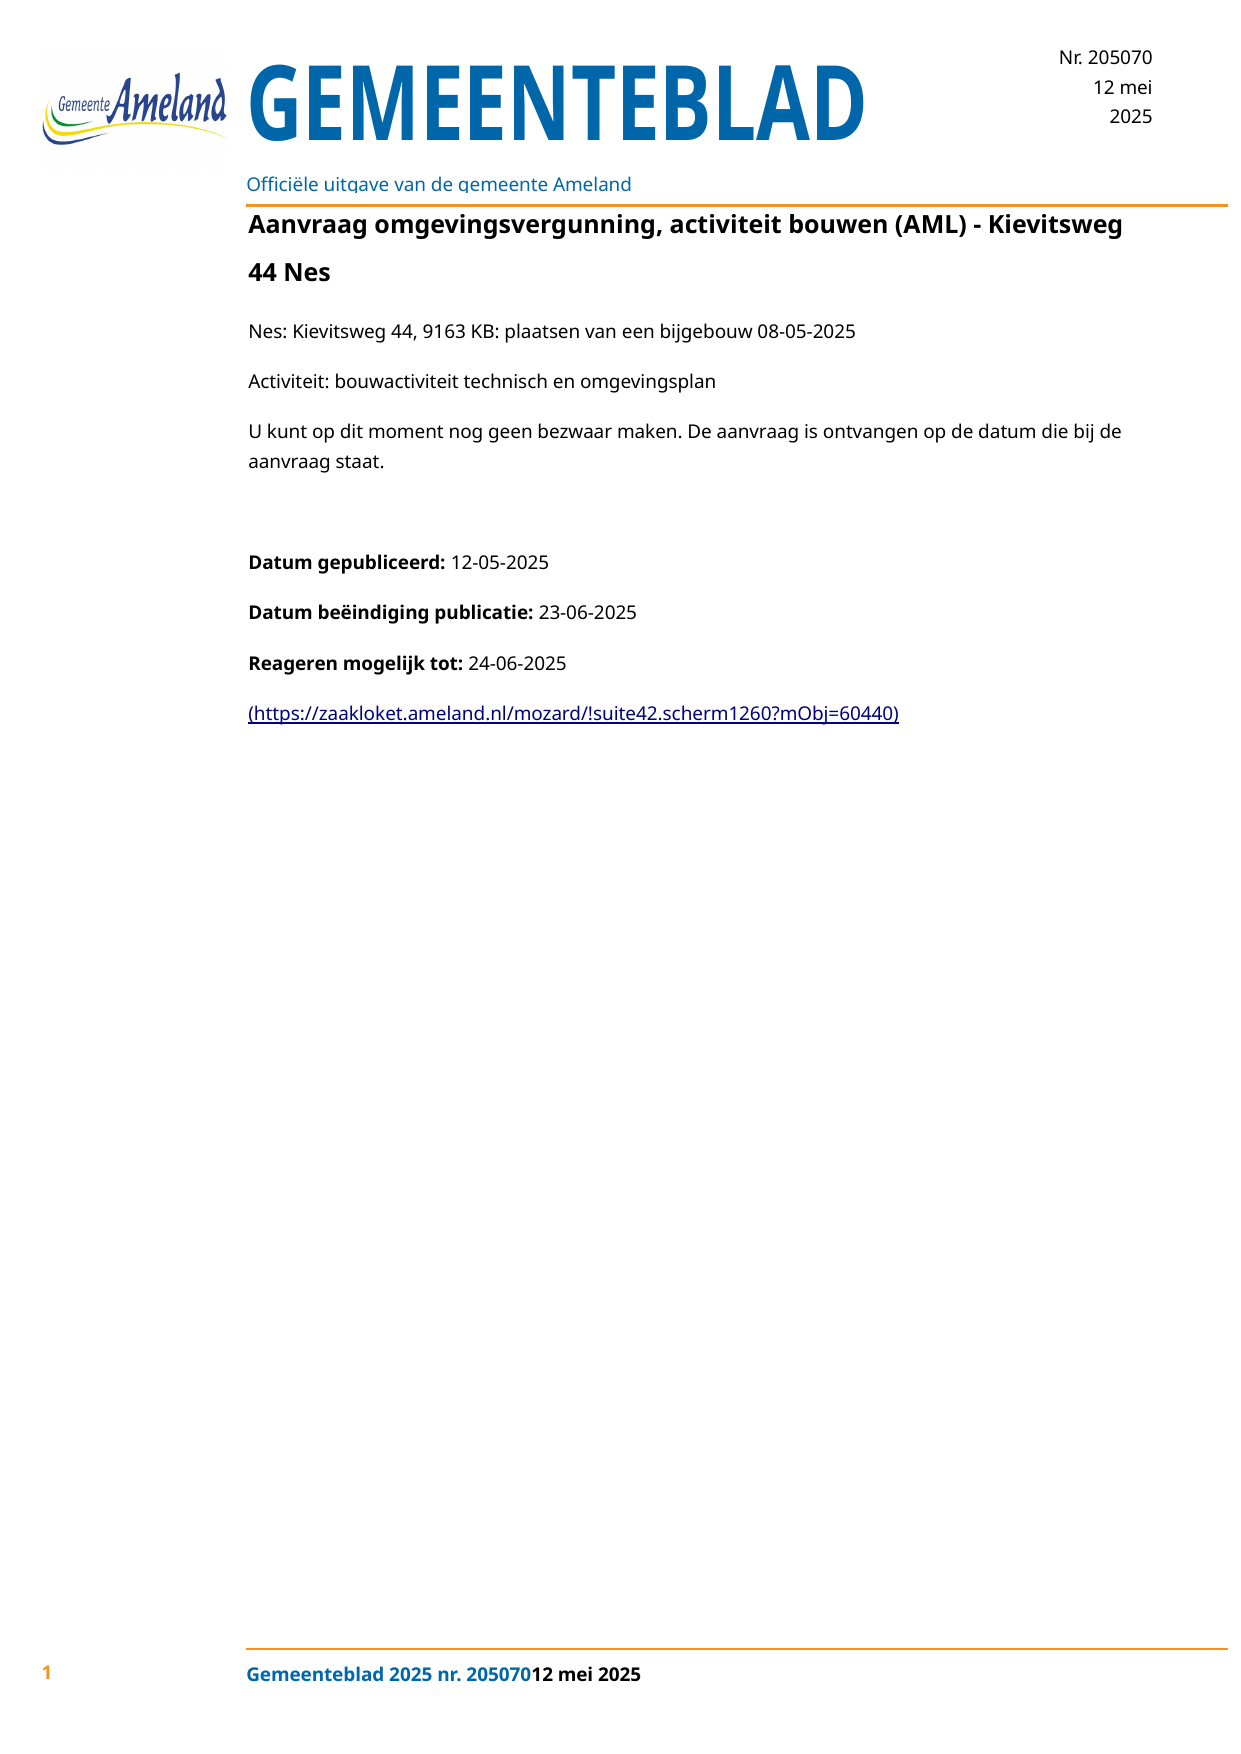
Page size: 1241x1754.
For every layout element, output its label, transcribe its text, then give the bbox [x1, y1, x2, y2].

text (https://zaakloket.ameland.nl/mozard/!suite42.scherm1260?mObj=60440) [248, 700, 1152, 726]
text Reageren mogelijk tot: 24-06-2025 [248, 650, 1152, 676]
text U kunt op dit moment nog geen bezwaar maken. De aanvraag is ontvangen op de datum die bij de aanvraag staat. [248, 419, 1152, 474]
text Aanvraag omgevingsvergunning, activiteit bouwen (AML) - Kievitsweg 44 Nes [248, 207, 1152, 288]
text Activiteit: bouwactiviteit technisch en omgevingsplan [248, 368, 1152, 394]
text Datum gepubliceerd: 12-05-2025 [248, 549, 1152, 575]
picture [41, 47, 231, 172]
text Nes: Kievitsweg 44, 9163 KB: plaatsen van een bijgebouw 08-05-2025 [248, 318, 1152, 344]
text Datum beëindiging publicatie: 23-06-2025 [248, 599, 1152, 625]
